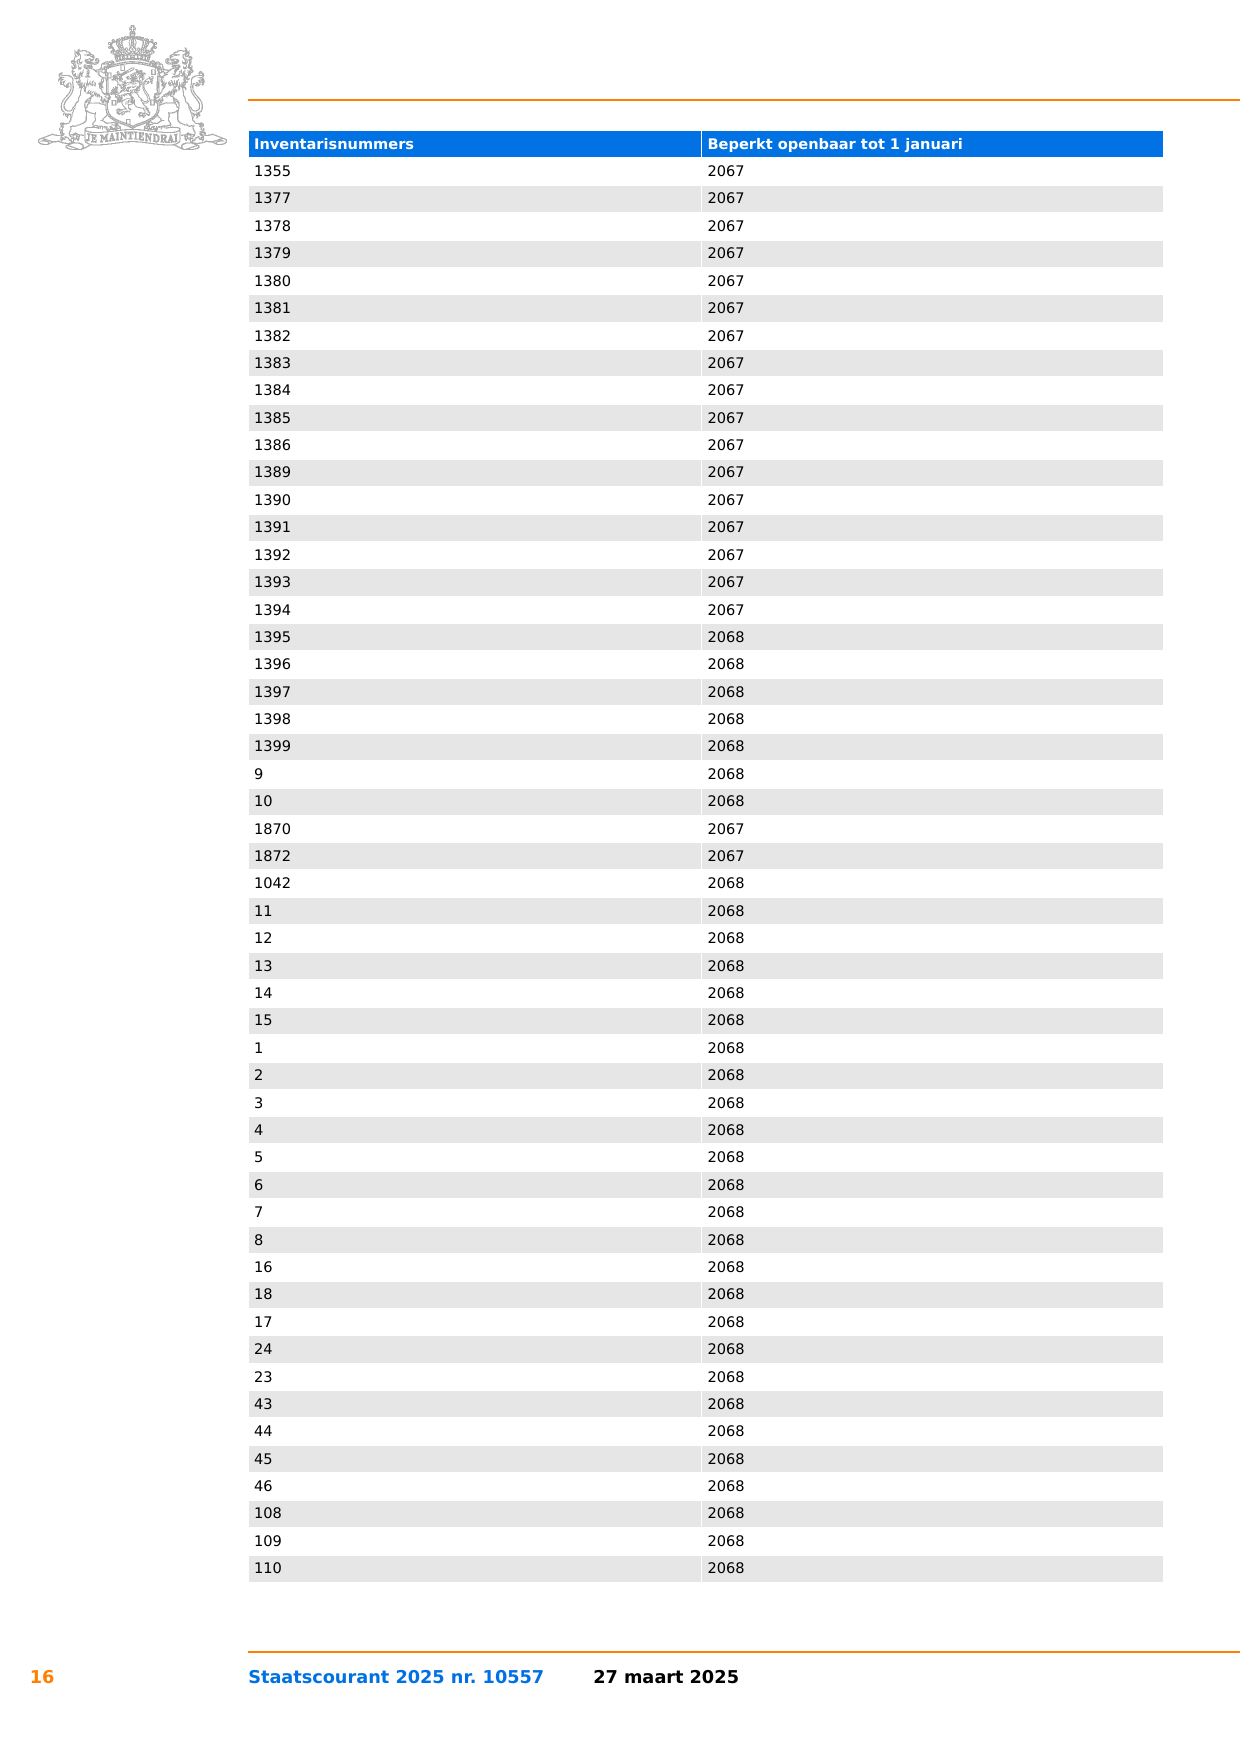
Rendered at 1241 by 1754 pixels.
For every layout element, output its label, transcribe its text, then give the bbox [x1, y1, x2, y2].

table_cell 2068 [702, 1309, 1163, 1335]
table_cell 2067 [702, 350, 1163, 376]
table_cell 1390 [249, 487, 701, 513]
table_cell 1389 [249, 460, 701, 486]
table_cell 2 [249, 1063, 701, 1089]
table_cell 15 [249, 1008, 701, 1034]
table_cell 2067 [702, 295, 1163, 322]
table_cell 1391 [249, 515, 701, 541]
table_cell 1396 [249, 651, 701, 678]
table_cell 2068 [702, 624, 1163, 650]
table_cell 2068 [702, 651, 1163, 678]
table_cell 1399 [249, 734, 701, 760]
table_cell 2067 [702, 323, 1163, 349]
table_cell 2068 [702, 1199, 1163, 1226]
table_cell 2067 [702, 432, 1163, 459]
table_cell 1870 [249, 816, 701, 842]
table_cell 1872 [249, 843, 701, 869]
table_cell 46 [249, 1473, 701, 1500]
table_cell 2068 [702, 1145, 1163, 1171]
table_cell 2068 [702, 1446, 1163, 1472]
table_cell 2068 [702, 1282, 1163, 1308]
table_cell 2067 [702, 843, 1163, 869]
table_cell 2068 [702, 1254, 1163, 1281]
table_cell 8 [249, 1227, 701, 1253]
table_cell 2068 [702, 1117, 1163, 1143]
table_cell 2068 [702, 1473, 1163, 1500]
table_cell 2067 [702, 268, 1163, 294]
table_cell 2067 [702, 241, 1163, 267]
table_cell 2068 [702, 1364, 1163, 1390]
table_cell 2068 [702, 1035, 1163, 1061]
table_cell 2068 [702, 871, 1163, 897]
table_cell 1383 [249, 350, 701, 376]
table_header Beperkt openbaar tot 1 januari [702, 131, 1163, 157]
table_cell 14 [249, 980, 701, 1007]
table_cell 2068 [702, 1090, 1163, 1116]
table_cell 2067 [702, 460, 1163, 486]
table_cell 2068 [702, 953, 1163, 979]
table_cell 2068 [702, 679, 1163, 705]
table_cell 18 [249, 1282, 701, 1308]
table_cell 6 [249, 1172, 701, 1198]
table_cell 2068 [702, 1336, 1163, 1363]
table_cell 1398 [249, 706, 701, 733]
table_cell 11 [249, 898, 701, 924]
table_cell 43 [249, 1391, 701, 1417]
table_cell 7 [249, 1199, 701, 1226]
table_cell 108 [249, 1501, 701, 1527]
table_cell 9 [249, 761, 701, 787]
table_cell 17 [249, 1309, 701, 1335]
table_cell 2068 [702, 734, 1163, 760]
table_cell 2068 [702, 1172, 1163, 1198]
table_cell 1381 [249, 295, 701, 322]
table_cell 16 [249, 1254, 701, 1281]
table_cell 1379 [249, 241, 701, 267]
table_cell 109 [249, 1528, 701, 1554]
table_cell 1 [249, 1035, 701, 1061]
table_cell 10 [249, 789, 701, 815]
table_cell 4 [249, 1117, 701, 1143]
table_cell 2068 [702, 789, 1163, 815]
table_cell 2067 [702, 186, 1163, 212]
table_cell 1397 [249, 679, 701, 705]
table_cell 2067 [702, 597, 1163, 623]
table_cell 1386 [249, 432, 701, 459]
table_cell 1384 [249, 378, 701, 404]
table_cell 2067 [702, 515, 1163, 541]
table_cell 1385 [249, 405, 701, 431]
table_cell 2067 [702, 405, 1163, 431]
table_cell 110 [249, 1556, 701, 1582]
table_cell 2068 [702, 980, 1163, 1007]
table_cell 5 [249, 1145, 701, 1171]
table_cell 2067 [702, 158, 1163, 185]
table_cell 12 [249, 925, 701, 952]
table_cell 1394 [249, 597, 701, 623]
table_cell 2068 [702, 1528, 1163, 1554]
table_cell 23 [249, 1364, 701, 1390]
table_cell 2067 [702, 569, 1163, 596]
table_cell 2068 [702, 761, 1163, 787]
picture [38, 25, 227, 150]
table_cell 1395 [249, 624, 701, 650]
table_cell 1392 [249, 542, 701, 568]
table_cell 2067 [702, 487, 1163, 513]
table_cell 13 [249, 953, 701, 979]
table_cell 2067 [702, 213, 1163, 239]
table_cell 2068 [702, 925, 1163, 952]
table_cell 2068 [702, 706, 1163, 733]
table_cell 2068 [702, 1419, 1163, 1445]
table_cell 1377 [249, 186, 701, 212]
table_cell 2067 [702, 816, 1163, 842]
table_cell 45 [249, 1446, 701, 1472]
table_cell 1378 [249, 213, 701, 239]
table_cell 2068 [702, 1227, 1163, 1253]
table_cell 2068 [702, 1063, 1163, 1089]
table_cell 24 [249, 1336, 701, 1363]
table_cell 2067 [702, 378, 1163, 404]
table_cell 2068 [702, 1556, 1163, 1582]
table_cell 1382 [249, 323, 701, 349]
table_cell 3 [249, 1090, 701, 1116]
table_cell 2068 [702, 898, 1163, 924]
table_cell 44 [249, 1419, 701, 1445]
table_cell 2067 [702, 542, 1163, 568]
table_cell 2068 [702, 1008, 1163, 1034]
table_cell 2068 [702, 1391, 1163, 1417]
table_cell 1393 [249, 569, 701, 596]
table_cell 1042 [249, 871, 701, 897]
table_header Inventarisnummers [249, 131, 701, 157]
table_cell 1380 [249, 268, 701, 294]
table_cell 2068 [702, 1501, 1163, 1527]
table_cell 1355 [249, 158, 701, 185]
